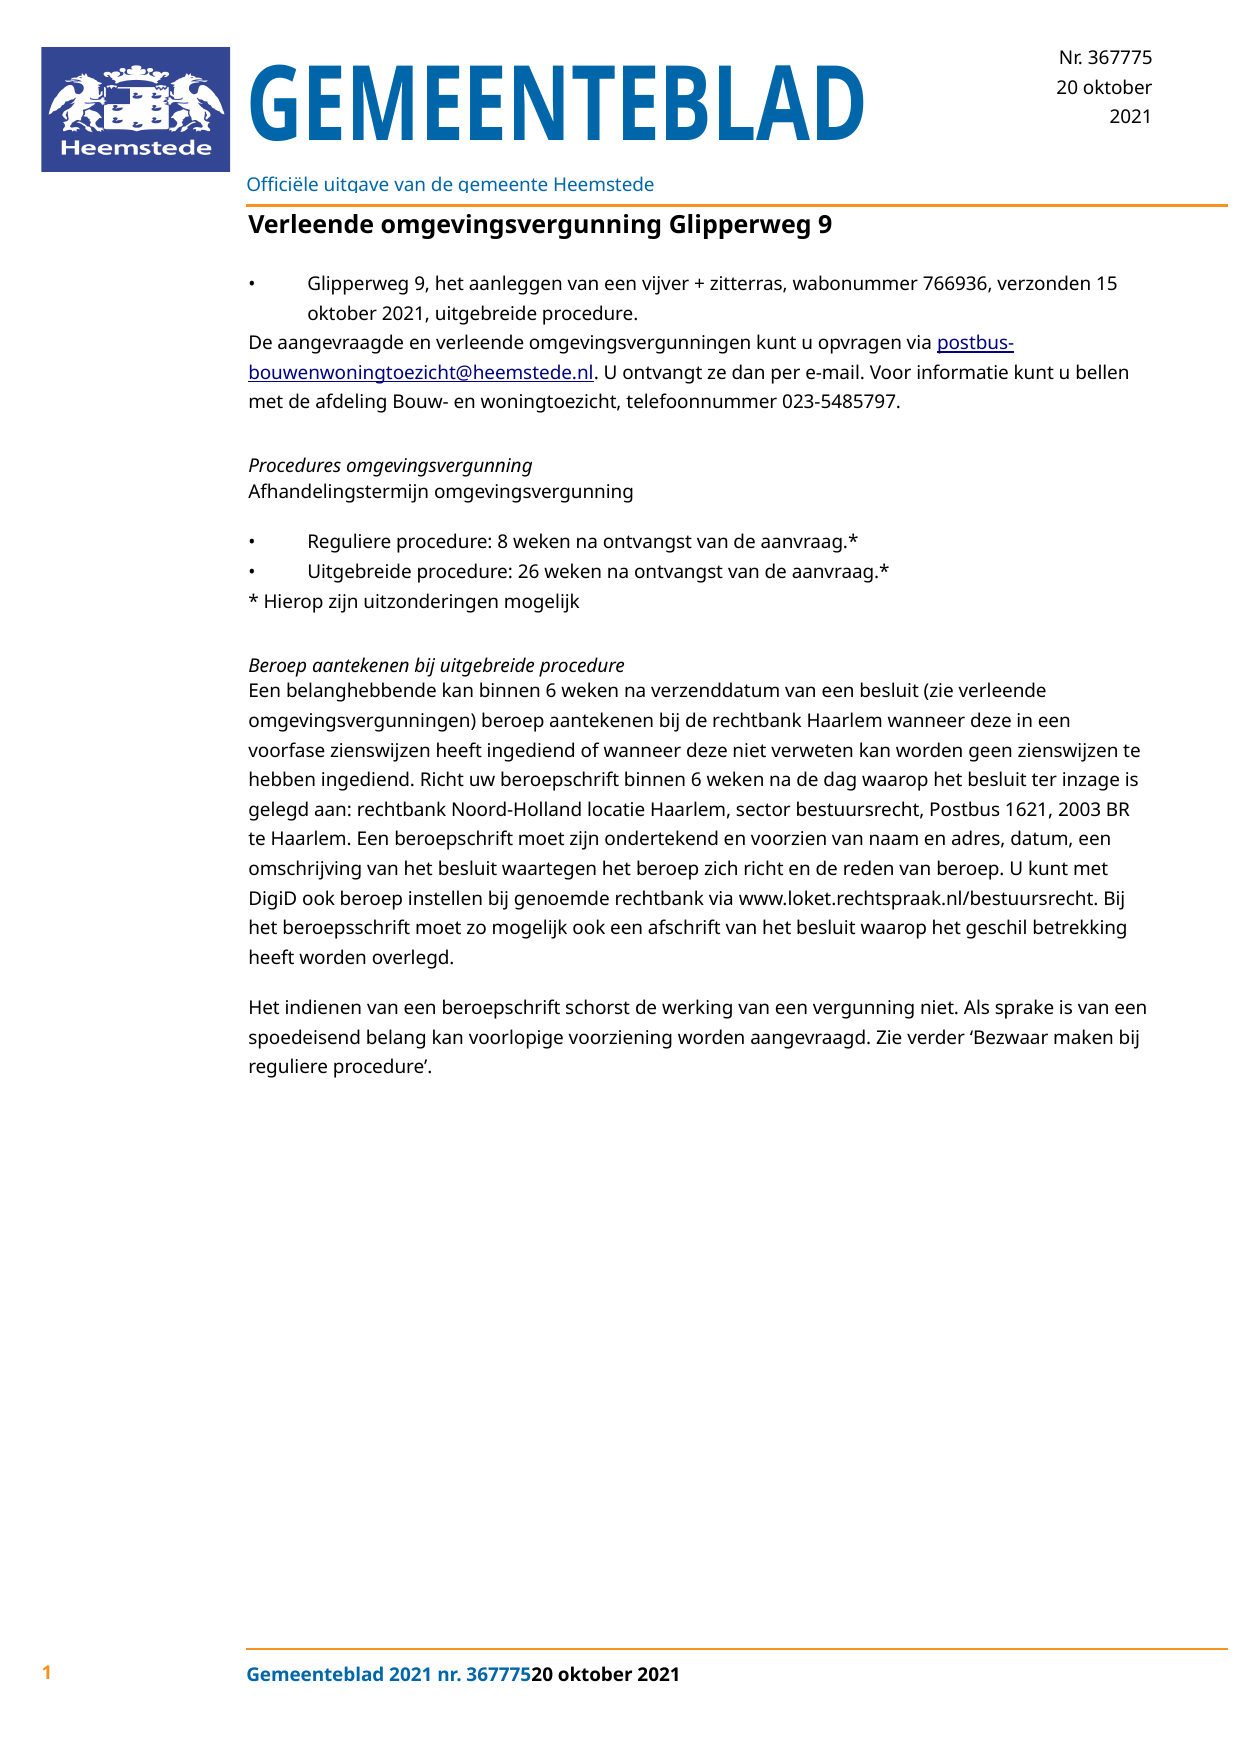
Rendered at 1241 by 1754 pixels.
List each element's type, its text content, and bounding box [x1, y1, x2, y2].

text Afhandelingstermijn omgevingsvergunning [248, 478, 1152, 504]
text Beroep aantekenen bij uitgebreide procedure [248, 652, 1152, 678]
list Glipperweg 9, het aanleggen van een vijver + zitterras, wabonummer 766936, verzonden 15 oktober 2021, uitgebreide procedure. [248, 270, 1152, 326]
text Verleende omgevingsvergunning Glipperweg 9 [248, 207, 1152, 241]
picture [41, 47, 231, 172]
text Een belanghebbende kan binnen 6 weken na verzenddatum van een besluit (zie verleende omgevingsvergunningen) beroep aantekenen bij de rechtbank Haarlem wanneer deze in een voorfase zienswijzen heeft ingediend of wanneer deze niet verweten kan worden geen zienswijzen te hebben ingediend. Richt uw beroepschrift binnen 6 weken na de dag waarop het besluit ter inzage is gelegd aan: rechtbank Noord-Holland locatie Haarlem, sector bestuursrecht, Postbus 1621, 2003 BR te Haarlem. Een beroepschrift moet zijn ondertekend en voorzien van naam en adres, datum, een omschrijving van het besluit waartegen het beroep zich richt en de reden van beroep. U kunt met DigiD ook beroep instellen bij genoemde rechtbank via www.loket.rechtspraak.nl/bestuursrecht. Bij het beroepsschrift moet zo mogelijk ook een afschrift van het besluit waarop het geschil betrekking heeft worden overlegd. [248, 678, 1152, 969]
text Procedures omgevingsvergunning [248, 453, 1152, 478]
list Uitgebreide procedure: 26 weken na ontvangst van de aanvraag.* [248, 558, 1152, 584]
text * Hierop zijn uitzonderingen mogelijk [248, 588, 1152, 614]
list Reguliere procedure: 8 weken na ontvangst van de aanvraag.* [248, 529, 1152, 554]
text De aangevraagde en verleende omgevingsvergunningen kunt u opvragen via postbus-bouwenwoningtoezicht@heemstede.nl. U ontvangt ze dan per e-mail. Voor informatie kunt u bellen met de afdeling Bouw- en woningtoezicht, telefoonnummer 023-5485797. [248, 329, 1152, 414]
text Het indienen van een beroepschrift schorst de werking van een vergunning niet. Als sprake is van een spoedeisend belang kan voorlopige voorziening worden aangevraagd. Zie verder ‘Bezwaar maken bij reguliere procedure’. [248, 994, 1152, 1079]
